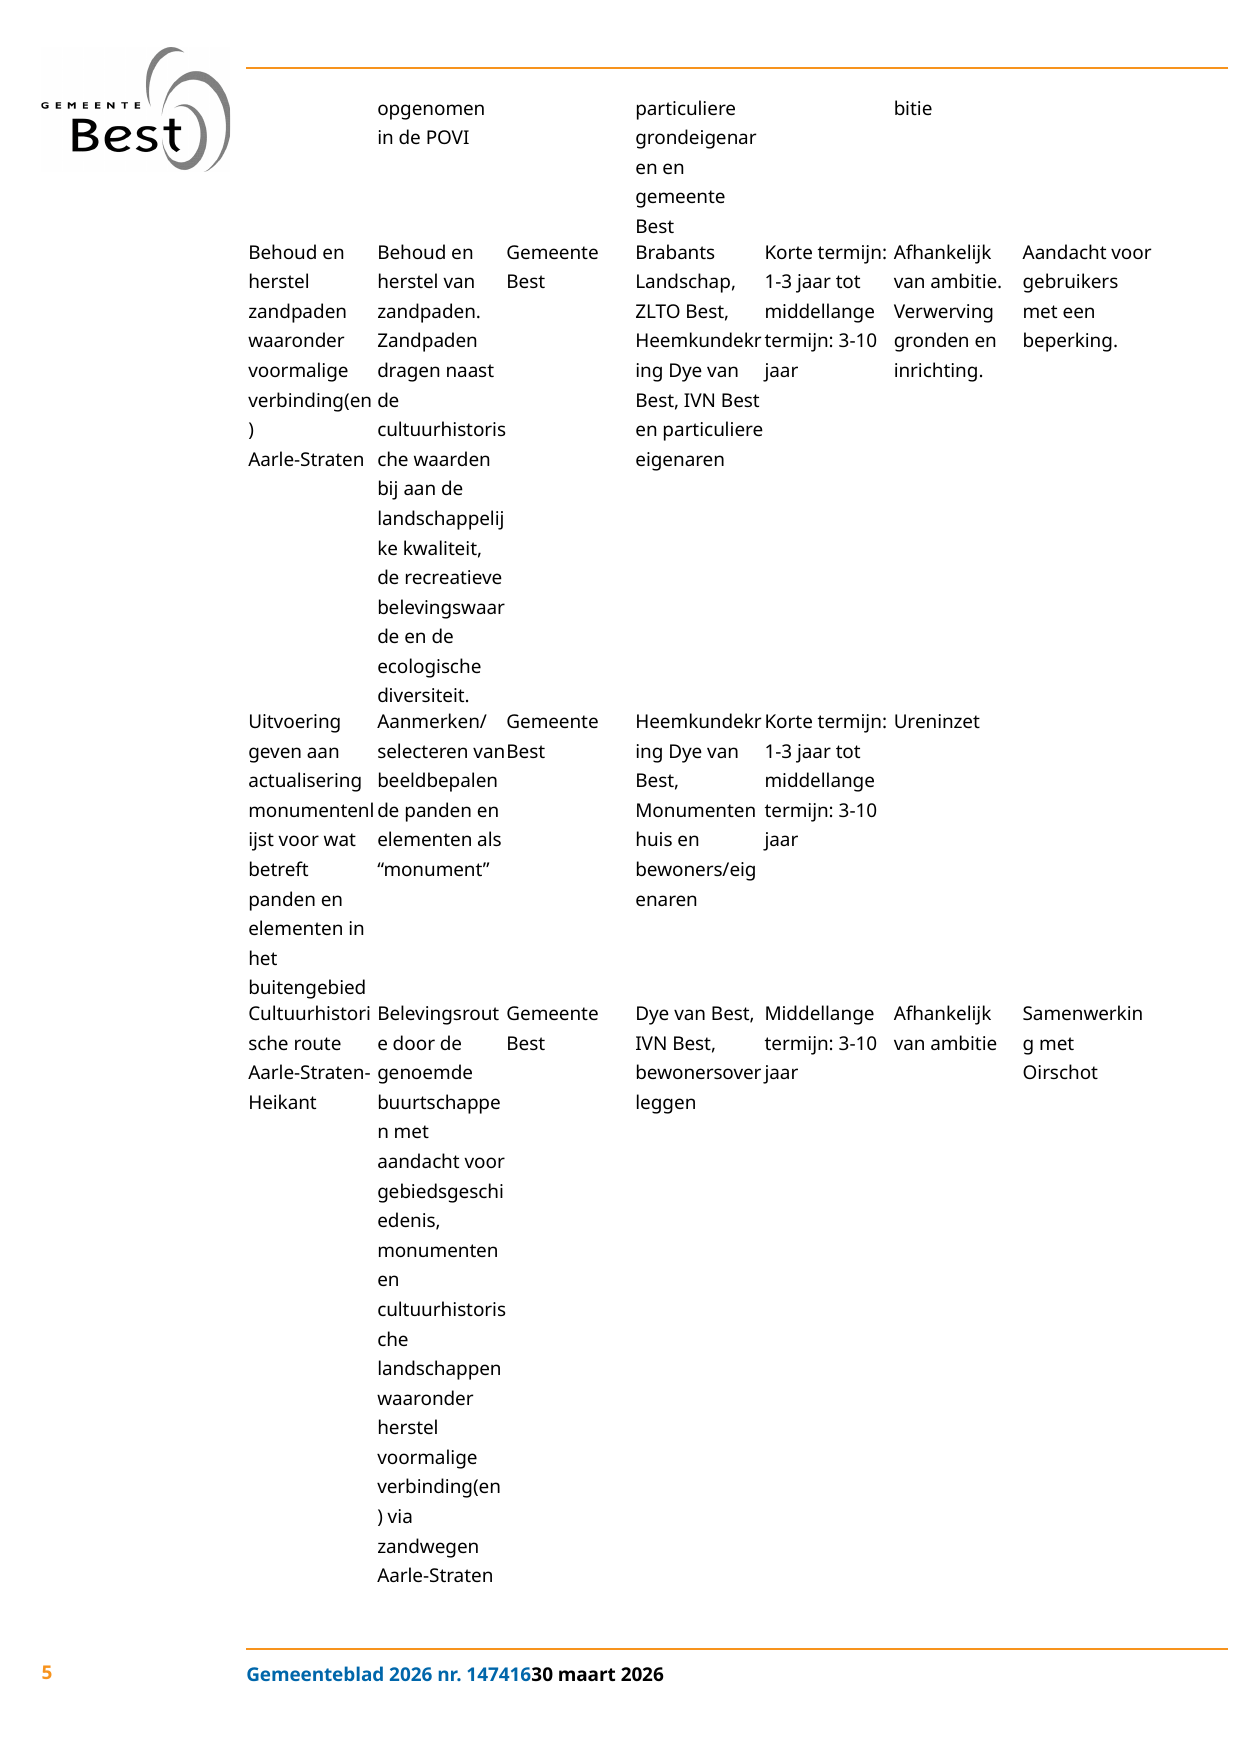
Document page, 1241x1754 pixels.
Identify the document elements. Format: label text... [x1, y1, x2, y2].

table_cell particuliere grondeigenaren en gemeente Best [635, 95, 764, 239]
table_cell opgenomen in de POVI [377, 95, 506, 239]
table_cell Behoud en herstel zandpaden waaronder voormalige verbinding(en) Aarle-Straten [248, 239, 377, 708]
table_cell Samenwerking met Oirschot [1023, 1000, 1152, 1588]
table_cell Korte termijn: 1-3 jaar tot middellange termijn: 3-10 jaar [764, 708, 893, 1000]
table_cell [248, 95, 377, 239]
table_cell [506, 95, 635, 239]
table_cell Gemeente Best [506, 708, 635, 1000]
table_cell Afhankelijk van ambitie. Verwerving gronden en inrichting. [894, 239, 1022, 708]
table_cell [1023, 708, 1152, 1000]
table_cell Gemeente Best [506, 1000, 635, 1588]
table_cell Middellange termijn: 3-10 jaar [764, 1000, 893, 1588]
table_cell Afhankelijk van ambitie [894, 1000, 1022, 1588]
picture [41, 47, 231, 172]
table_cell Dye van Best, IVN Best, bewonersoverleggen [635, 1000, 764, 1588]
table_cell Aandacht voor gebruikers met een beperking. [1023, 239, 1152, 708]
table_cell Gemeente Best [506, 239, 635, 708]
table_cell bitie [894, 95, 1022, 239]
table_cell Behoud en herstel van zandpaden. Zandpaden dragen naast de cultuurhistorische waarden bij aan de landschappelijke kwaliteit, de recreatieve belevingswaarde en de ecologische diversiteit. [377, 239, 506, 708]
table_cell [1023, 95, 1152, 239]
table_cell Heemkundekring Dye van Best, Monumentenhuis en bewoners/eigenaren [635, 708, 764, 1000]
table_cell [764, 95, 893, 239]
table_cell Korte termijn: 1-3 jaar tot middellange termijn: 3-10 jaar [764, 239, 893, 708]
table_cell Aanmerken/selecteren van beeldbepalende panden en elementen als “monument” [377, 708, 506, 1000]
table_cell Belevingsroute door de genoemde buurtschappen met aandacht voor gebiedsgeschiedenis, monumenten en cultuurhistorische landschappen waaronder herstel voormalige verbinding(en) via zandwegen Aarle-Straten [377, 1000, 506, 1588]
table_cell Ureninzet [894, 708, 1022, 1000]
table_cell Brabants Landschap, ZLTO Best, Heemkundekring Dye van Best, IVN Best en particuliere eigenaren [635, 239, 764, 708]
table_cell Uitvoering geven aan actualisering monumentenlijst voor wat betreft panden en elementen in het buitengebied [248, 708, 377, 1000]
table_cell Cultuurhistorische route Aarle-Straten-Heikant [248, 1000, 377, 1588]
